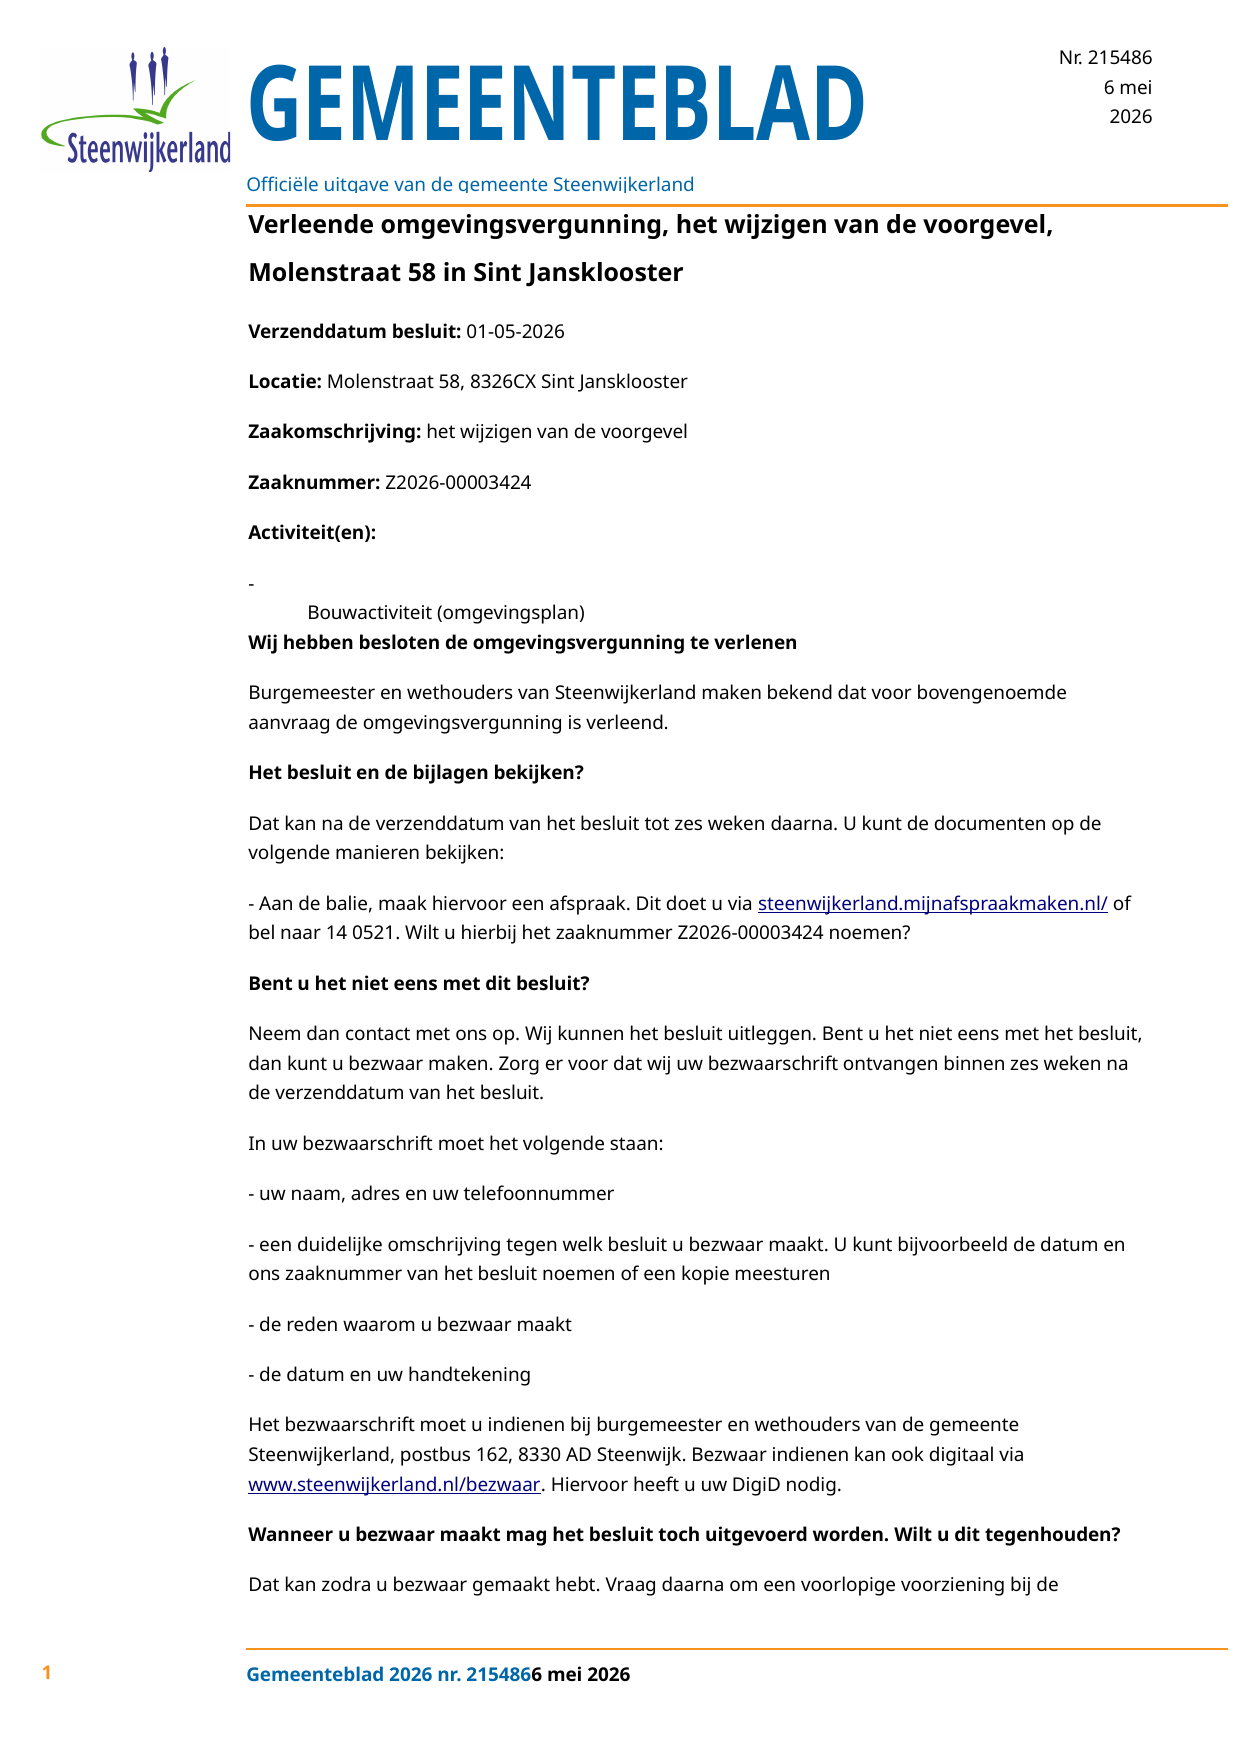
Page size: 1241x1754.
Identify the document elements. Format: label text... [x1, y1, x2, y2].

text Verzenddatum besluit: 01-05-2026 [248, 318, 1152, 344]
picture [41, 47, 231, 172]
text Verleende omgevingsvergunning, het wijzigen van de voorgevel, Molenstraat 58 in Sint Jansklooster [248, 207, 1152, 288]
text Wanneer u bezwaar maakt mag het besluit toch uitgevoerd worden. Wilt u dit tegenhouden? [248, 1521, 1152, 1547]
text Wij hebben besloten de omgevingsvergunning te verlenen [248, 629, 1152, 655]
text Dat kan na de verzenddatum van het besluit tot zes weken daarna. U kunt de documenten op de volgende manieren bekijken: [248, 810, 1152, 865]
text - de datum en uw handtekening [248, 1361, 1152, 1387]
text Het bezwaarschrift moet u indienen bij burgemeester en wethouders van de gemeente Steenwijkerland, postbus 162, 8330 AD Steenwijk. Bezwaar indienen kan ook digitaal via www.steenwijkerland.nl/bezwaar. Hiervoor heeft u uw DigiD nodig. [248, 1412, 1152, 1497]
text Zaaknummer: Z2026-00003424 [248, 469, 1152, 495]
text - Aan de balie, maak hiervoor een afspraak. Dit doet u via steenwijkerland.mijnafspraakmaken.nl/ of bel naar 14 0521. Wilt u hierbij het zaaknummer Z2026-00003424 noemen? [248, 890, 1152, 945]
text Activiteit(en): [248, 519, 1152, 545]
text Zaakomschrijving: het wijzigen van de voorgevel [248, 419, 1152, 444]
list Bouwactiviteit (omgevingsplan) [248, 599, 1152, 625]
text Bent u het niet eens met dit besluit? [248, 970, 1152, 996]
text - een duidelijke omschrijving tegen welk besluit u bezwaar maakt. U kunt bijvoorbeeld de datum en ons zaaknummer van het besluit noemen of een kopie meesturen [248, 1231, 1152, 1286]
text - de reden waarom u bezwaar maakt [248, 1311, 1152, 1337]
text Dat kan zodra u bezwaar gemaakt hebt. Vraag daarna om een voorlopige voorziening bij de [248, 1572, 1152, 1597]
text Het besluit en de bijlagen bekijken? [248, 759, 1152, 785]
text In uw bezwaarschrift moet het volgende staan: [248, 1130, 1152, 1156]
text Locatie: Molenstraat 58, 8326CX Sint Jansklooster [248, 368, 1152, 394]
text - uw naam, adres en uw telefoonnummer [248, 1180, 1152, 1206]
text Neem dan contact met ons op. Wij kunnen het besluit uitleggen. Bent u het niet eens met het besluit, dan kunt u bezwaar maken. Zorg er voor dat wij uw bezwaarschrift ontvangen binnen zes weken na de verzenddatum van het besluit. [248, 1020, 1152, 1105]
text Burgemeester en wethouders van Steenwijkerland maken bekend dat voor bovengenoemde aanvraag de omgevingsvergunning is verleend. [248, 679, 1152, 735]
